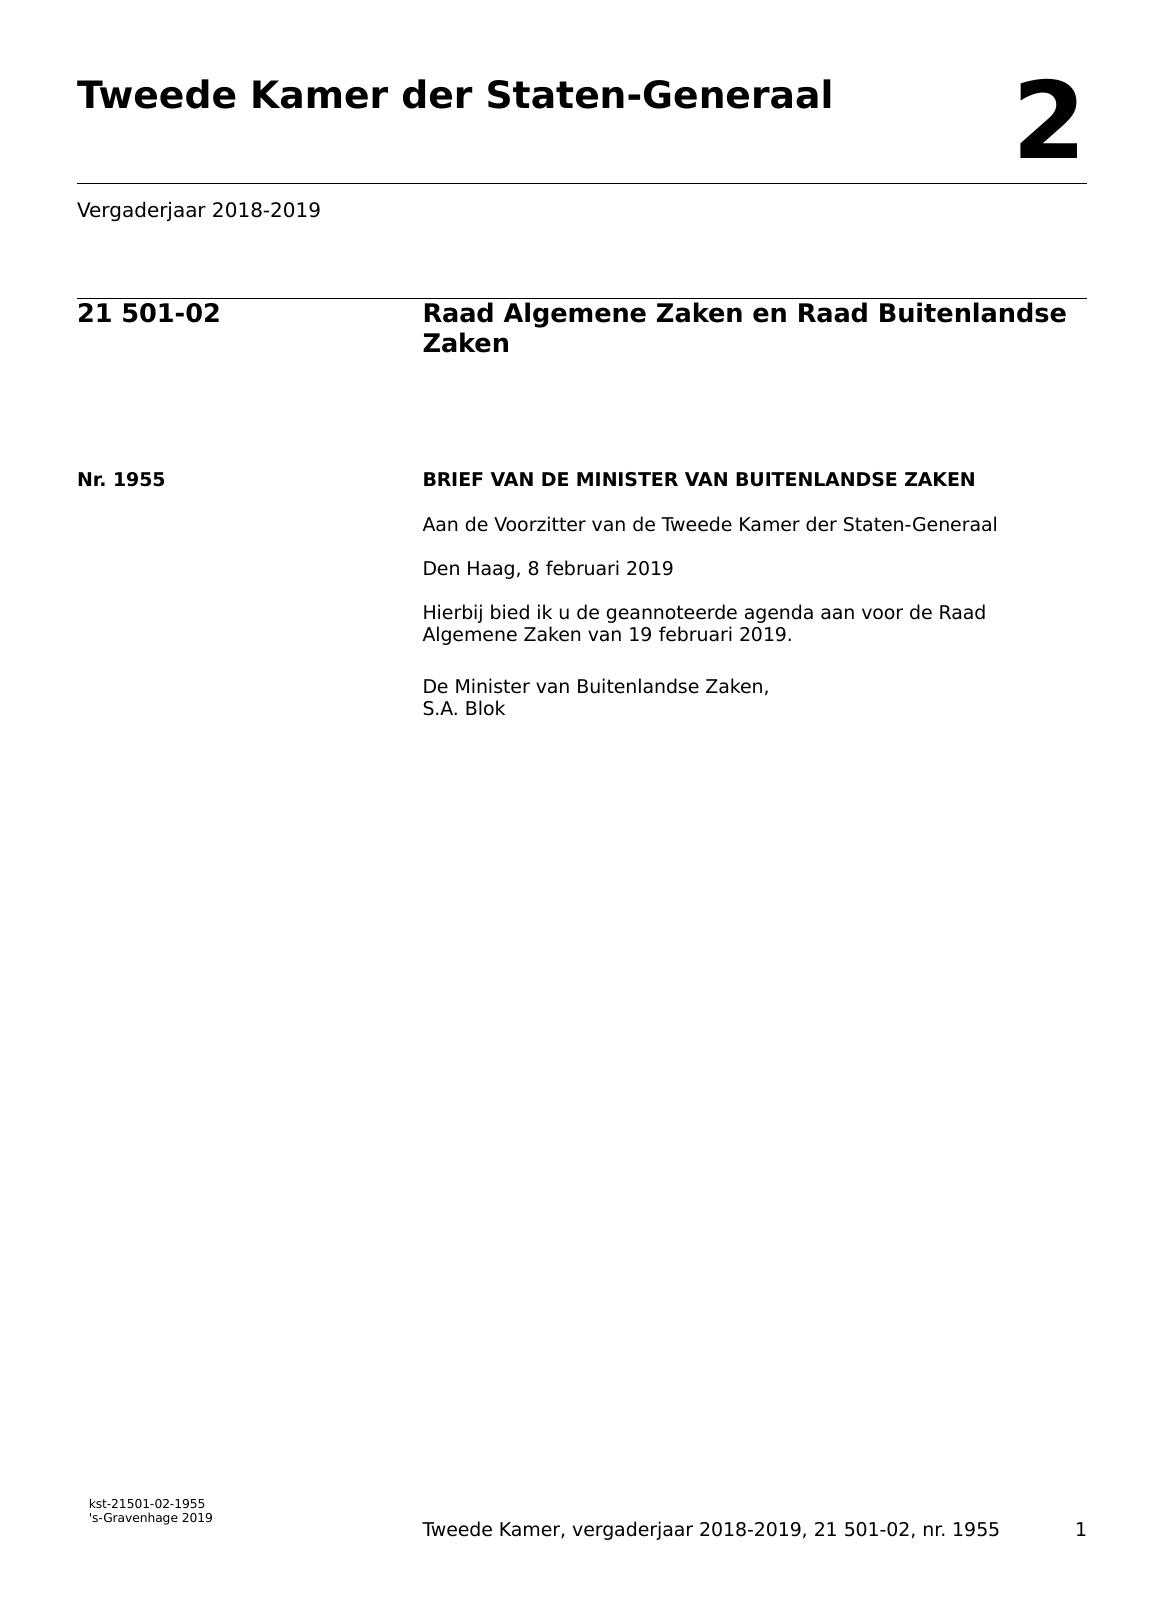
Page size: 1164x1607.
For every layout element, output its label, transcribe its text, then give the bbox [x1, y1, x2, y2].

text Hierbij bied ik u de geannoteerde agenda aan voor de Raad Algemene Zaken van 19 februari 2019. [422, 602, 1087, 646]
subtitle Nr. 1955 BRIEF VAN DE MINISTER VAN BUITENLANDSE ZAKEN [77, 469, 1087, 491]
text De Minister van Buitenlandse Zaken, S.A. Blok [422, 676, 1087, 720]
table_header Tweede Kamer der Staten-Generaal [77, 59, 886, 183]
subtitle 21 501-02 Raad Algemene Zaken en Raad Buitenlandse Zaken [77, 299, 1087, 358]
text Aan de Voorzitter van de Tweede Kamer der Staten-Generaal [422, 513, 1087, 536]
table_cell Vergaderjaar 2018-2019 [77, 184, 1087, 298]
text kst-21501-02-1955 [88, 1497, 323, 1511]
table_header 2 [886, 59, 1087, 183]
text Den Haag, 8 februari 2019 [422, 558, 1087, 580]
text 's-Gravenhage 2019 [88, 1511, 323, 1525]
